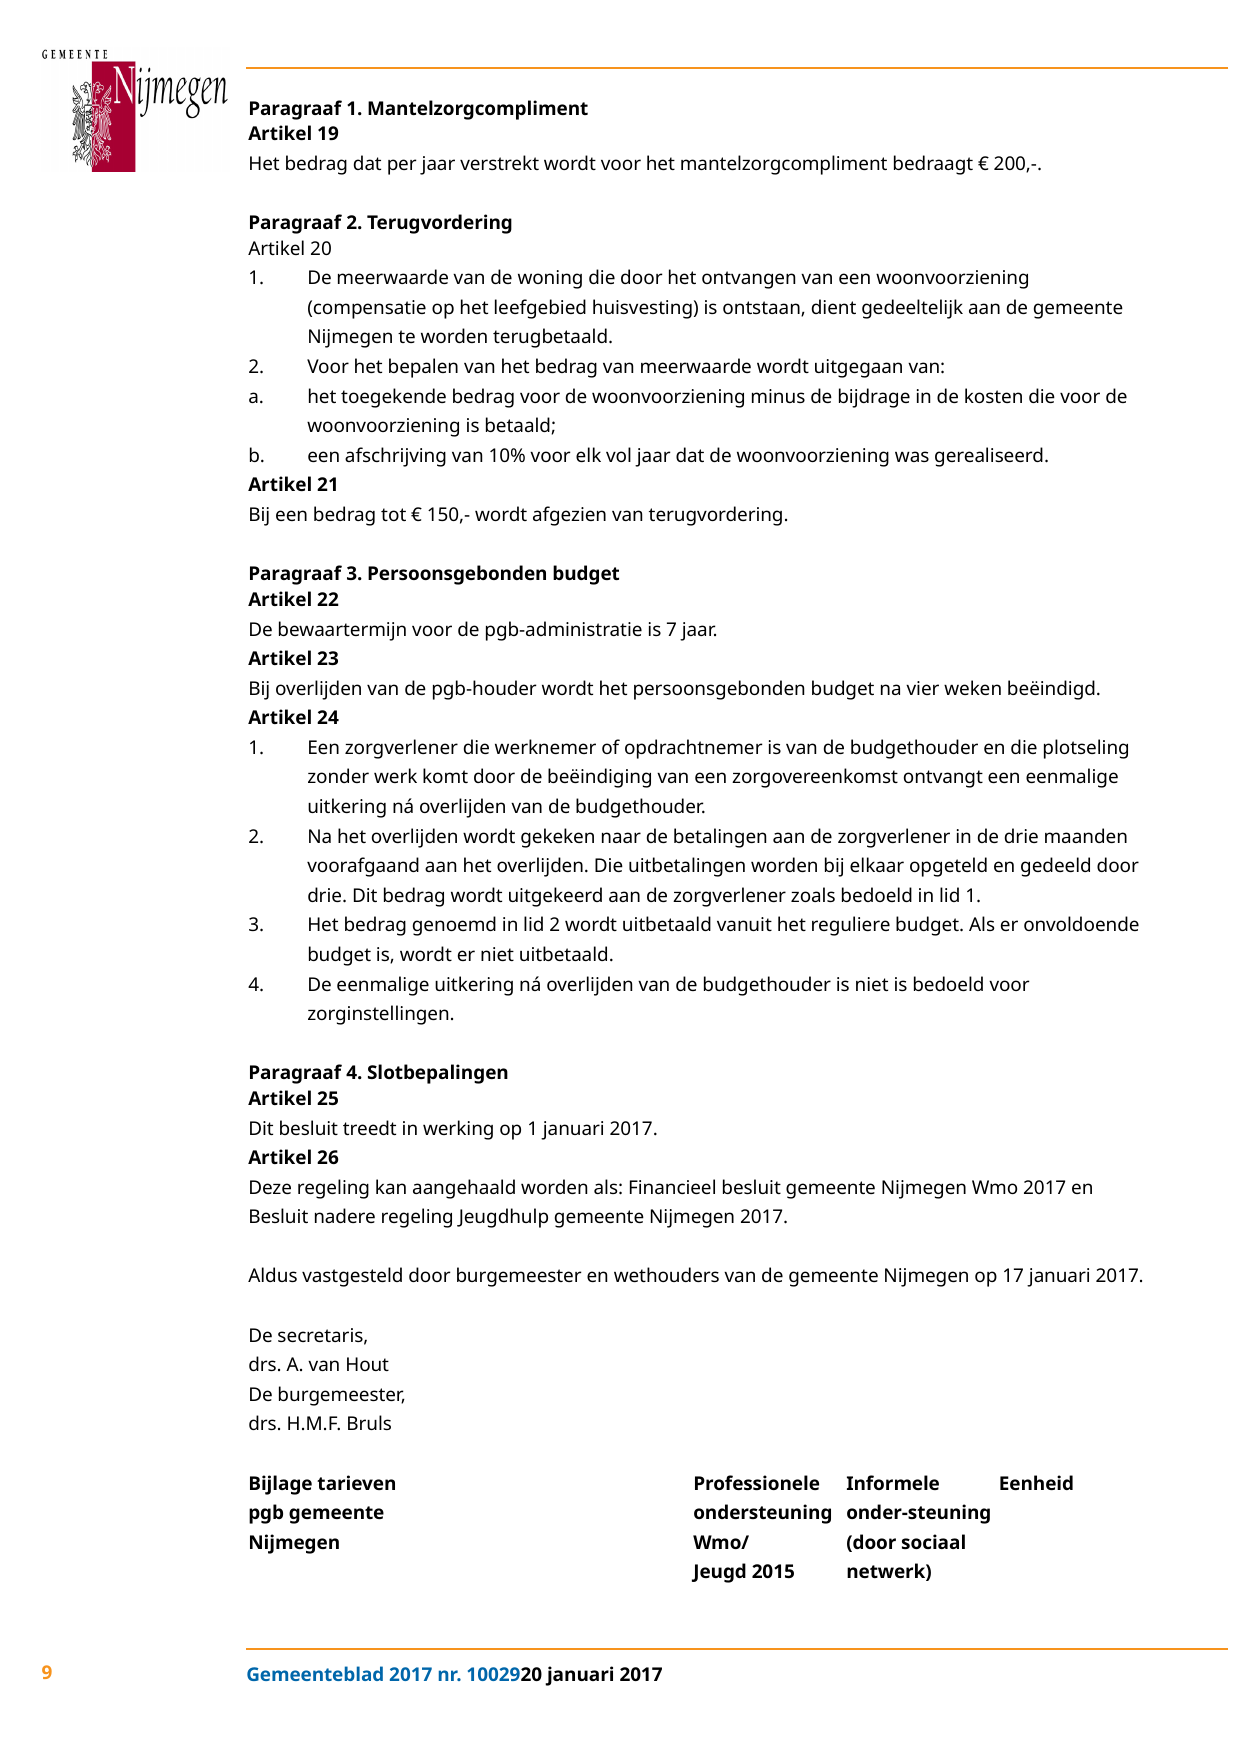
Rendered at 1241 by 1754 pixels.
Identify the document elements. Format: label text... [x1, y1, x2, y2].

text Artikel 24 [248, 704, 1152, 730]
text De bewaartermijn voor de pgb-administratie is 7 jaar. [248, 616, 1152, 641]
text Artikel 21 [248, 472, 1152, 497]
text Artikel 22 [248, 586, 1152, 612]
list een afschrijving van 10% voor elk vol jaar dat de woonvoorziening was gerealiseerd. [248, 442, 1152, 468]
text Artikel 20 [248, 235, 1152, 261]
text Het bedrag dat per jaar verstrekt wordt voor het mantelzorgcompliment bedraagt € 200,-. [248, 150, 1152, 176]
text drs. A. van Hout [248, 1351, 1152, 1377]
list Een zorgverlener die werknemer of opdrachtnemer is van de budgethouder en die plotseling zonder werk komt door de beëindiging van een zorgovereenkomst ontvangt een eenmalige uitkering ná overlijden van de budgethouder. [248, 734, 1152, 819]
text Artikel 25 [248, 1085, 1152, 1111]
list Het bedrag genoemd in lid 2 wordt uitbetaald vanuit het reguliere budget. Als er onvoldoende budget is, wordt er niet uitbetaald. [248, 912, 1152, 967]
text Paragraaf 1. Mantelzorgcompliment [248, 95, 1152, 121]
text drs. H.M.F. Bruls [248, 1411, 1152, 1436]
text Paragraaf 3. Persoonsgebonden budget [248, 560, 1152, 586]
picture [41, 47, 231, 172]
list De eenmalige uitkering ná overlijden van de budgethouder is niet is bedoeld voor zorginstellingen. [248, 971, 1152, 1026]
list het toegekende bedrag voor de woonvoorziening minus de bijdrage in de kosten die voor de woonvoorziening is betaald; [248, 383, 1152, 438]
table_header Bijlage tarieven pgb gemeente Nijmegen [248, 1470, 401, 1584]
text De secretaris, [248, 1322, 1152, 1348]
text Bij een bedrag tot € 150,- wordt afgezien van terugvordering. [248, 501, 1152, 527]
text Artikel 19 [248, 121, 1152, 146]
text Paragraaf 2. Terugvordering [248, 209, 1152, 235]
text Deze regeling kan aangehaald worden als: Financieel besluit gemeente Nijmegen Wmo 2017 en Besluit nadere regeling Jeugdhulp gemeente Nijmegen 2017. [248, 1174, 1152, 1229]
list Voor het bepalen van het bedrag van meerwaarde wordt uitgegaan van: [248, 353, 1152, 379]
table_header [401, 1470, 693, 1584]
text Aldus vastgesteld door burgemeester en wethouders van de gemeente Nijmegen op 17 januari 2017. [248, 1263, 1152, 1288]
text Bij overlijden van de pgb-houder wordt het persoonsgebonden budget na vier weken beëindigd. [248, 675, 1152, 701]
text Dit besluit treedt in werking op 1 januari 2017. [248, 1115, 1152, 1141]
text Paragraaf 4. Slotbepalingen [248, 1059, 1152, 1085]
table_header Eenheid [999, 1470, 1152, 1584]
text De burgemeester, [248, 1381, 1152, 1407]
text Artikel 26 [248, 1144, 1152, 1170]
table_header Professionele ondersteuning Wmo/ Jeugd 2015 [693, 1470, 846, 1584]
text Artikel 23 [248, 645, 1152, 671]
list De meerwaarde van de woning die door het ontvangen van een woonvoorziening (compensatie op het leefgebied huisvesting) is ontstaan, dient gedeeltelijk aan de gemeente Nijmegen te worden terugbetaald. [248, 264, 1152, 349]
list Na het overlijden wordt gekeken naar de betalingen aan de zorgverlener in de drie maanden voorafgaand aan het overlijden. Die uitbetalingen worden bij elkaar opgeteld en gedeeld door drie. Dit bedrag wordt uitgekeerd aan de zorgverlener zoals bedoeld in lid 1. [248, 823, 1152, 908]
table_header Informele onder-steuning (door sociaal netwerk) [846, 1470, 999, 1584]
